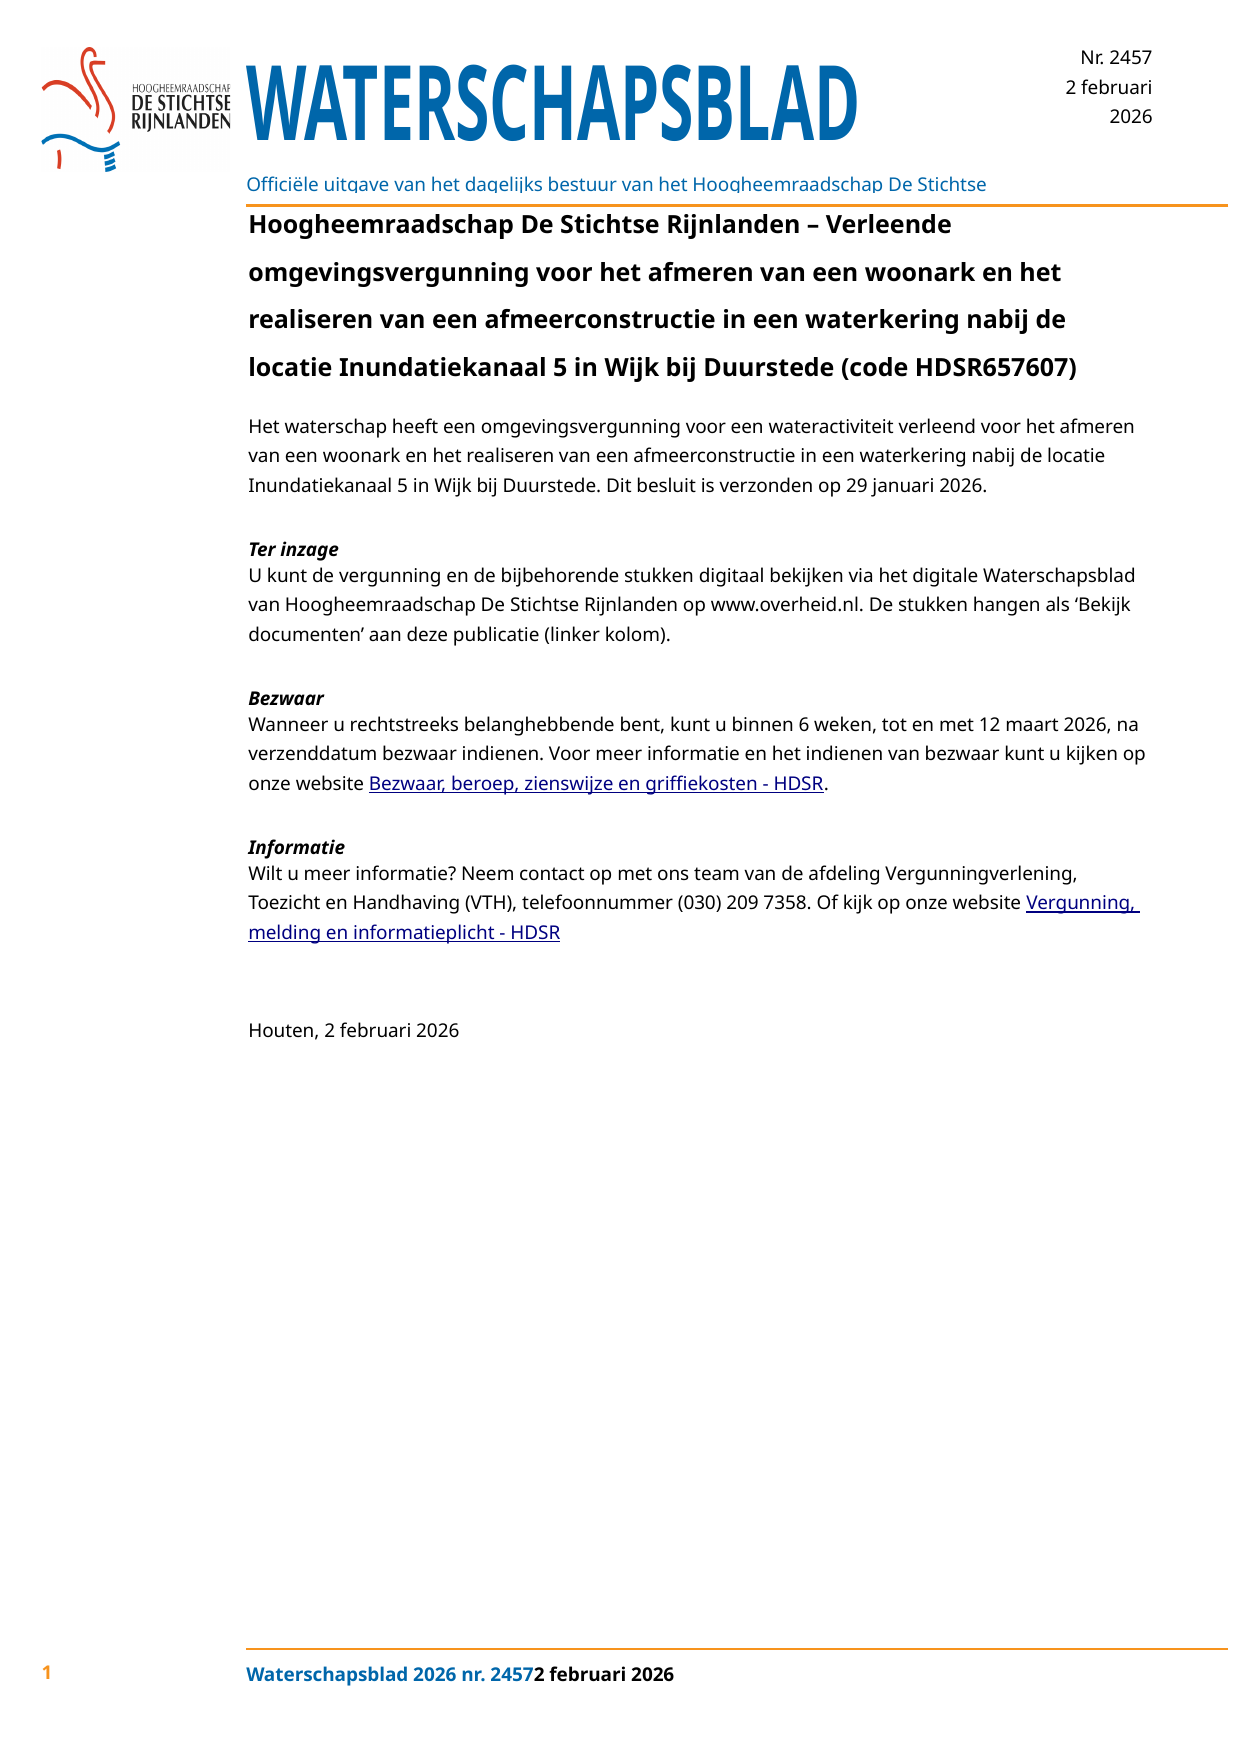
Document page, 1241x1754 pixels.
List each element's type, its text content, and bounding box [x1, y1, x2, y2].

text Wanneer u rechtstreeks belanghebbende bent, kunt u binnen 6 weken, tot en met 12 maart 2026, na verzenddatum bezwaar indienen. Voor meer informatie en het indienen van bezwaar kunt u kijken op onze website Bezwaar, beroep, zienswijze en griffiekosten - HDSR. [248, 711, 1152, 796]
text Informatie [248, 834, 1152, 860]
text Bezwaar [248, 685, 1152, 711]
text Hoogheemraadschap De Stichtse Rijnlanden – Verleende omgevingsvergunning voor het afmeren van een woonark en het realiseren van een afmeerconstructie in een waterkering nabij de locatie Inundatiekanaal 5 in Wijk bij Duurstede (code HDSR657607) [248, 207, 1152, 384]
text Ter inzage [248, 536, 1152, 562]
picture [41, 47, 231, 172]
text U kunt de vergunning en de bijbehorende stukken digitaal bekijken via het digitale Waterschapsblad van Hoogheemraadschap De Stichtse Rijnlanden op www.overheid.nl. De stukken hangen als ‘Bekijk documenten’ aan deze publicatie (linker kolom). [248, 562, 1152, 647]
text Het waterschap heeft een omgevingsvergunning voor een wateractiviteit verleend voor het afmeren van een woonark en het realiseren van een afmeerconstructie in een waterkering nabij de locatie Inundatiekanaal 5 in Wijk bij Duurstede. Dit besluit is verzonden op 29 januari 2026. [248, 413, 1152, 498]
text Wilt u meer informatie? Neem contact op met ons team van de afdeling Vergunningverlening, Toezicht en Handhaving (VTH), telefoonnummer (030) 209 7358. Of kijk op onze website Vergunning, melding en informatieplicht - HDSR [248, 860, 1152, 944]
text Houten, 2 februari 2026 [248, 1017, 1152, 1043]
